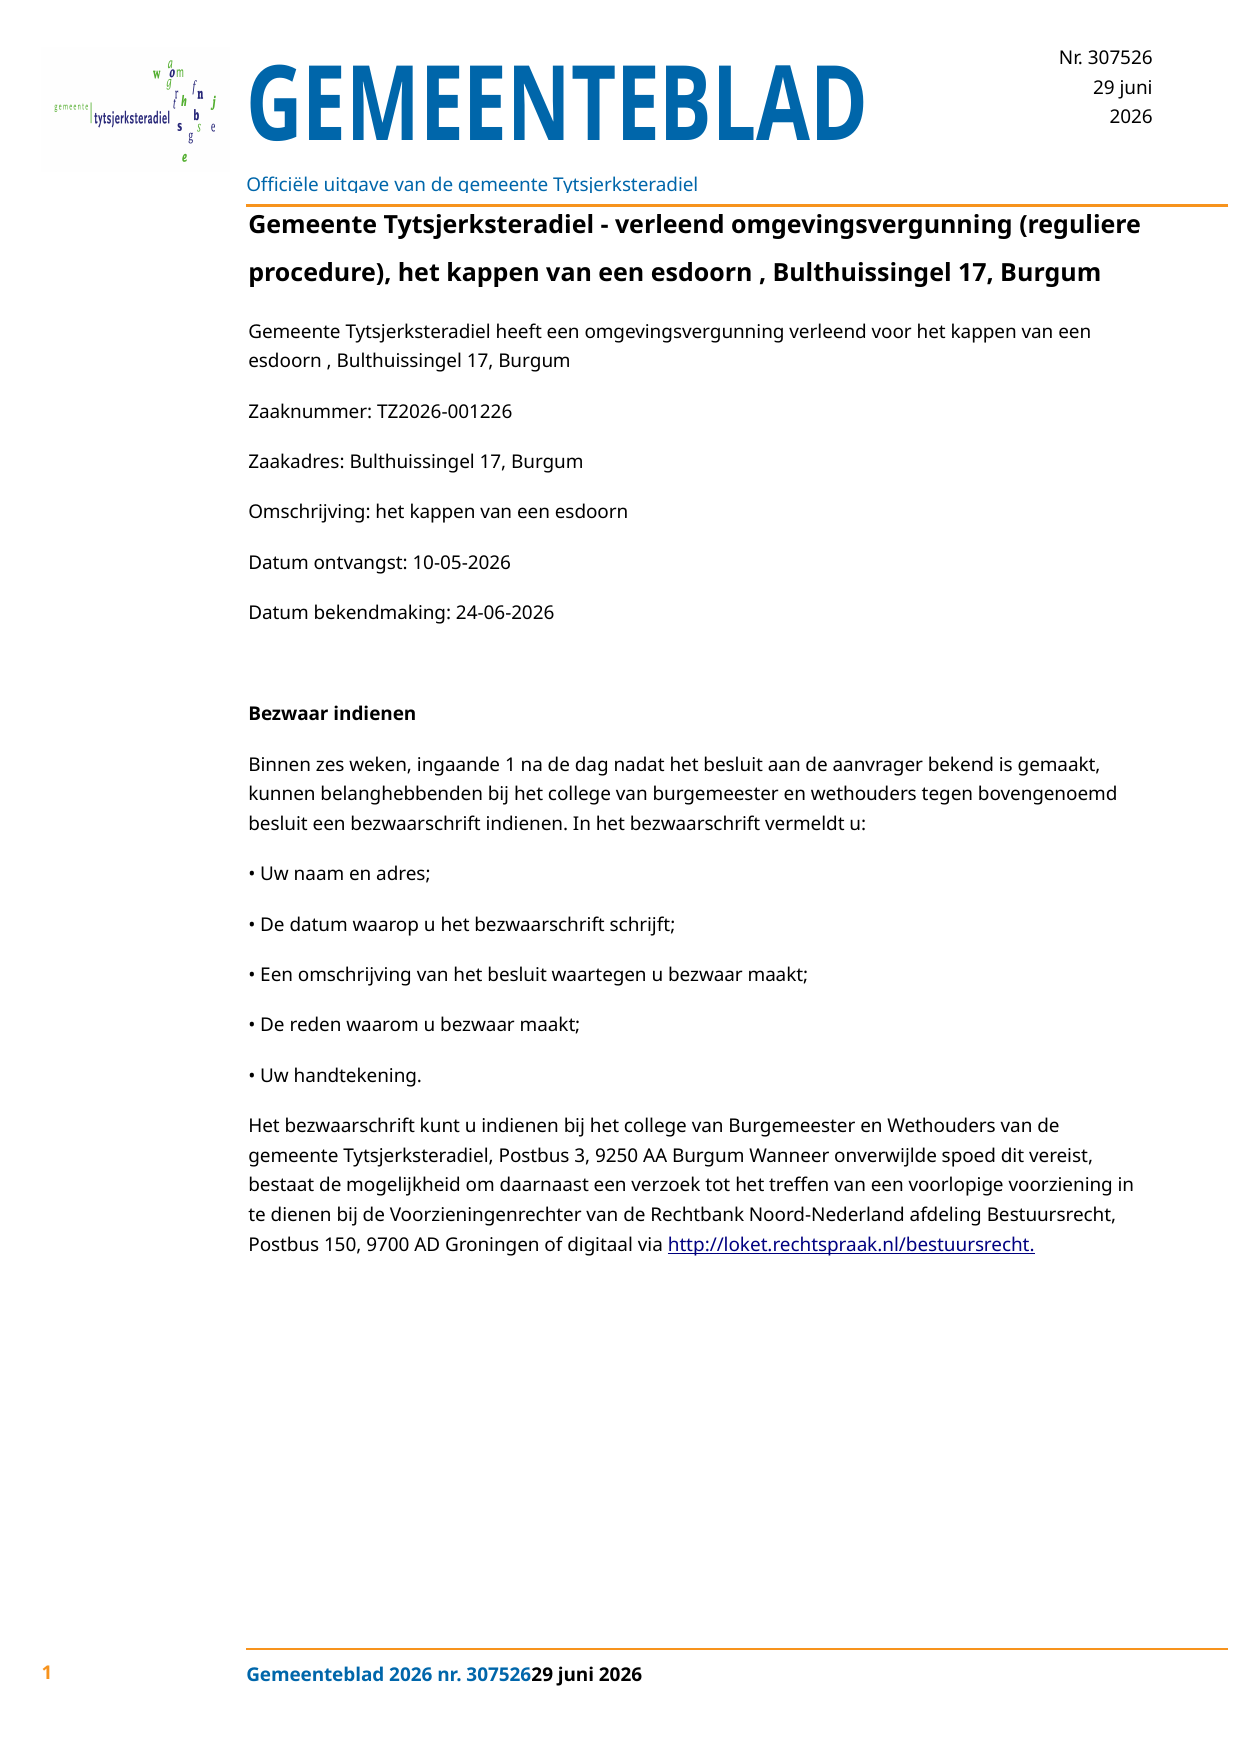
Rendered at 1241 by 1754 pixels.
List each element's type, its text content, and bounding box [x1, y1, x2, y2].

text Het bezwaarschrift kunt u indienen bij het college van Burgemeester en Wethouders van de gemeente Tytsjerksteradiel, Postbus 3, 9250 AA Burgum Wanneer onverwijlde spoed dit vereist, bestaat de mogelijkheid om daarnaast een verzoek tot het treffen van een voorlopige voorziening in te dienen bij de Voorzieningenrechter van de Rechtbank Noord-Nederland afdeling Bestuursrecht, Postbus 150, 9700 AD Groningen of digitaal via http://loket.rechtspraak.nl/bestuursrecht. [248, 1112, 1152, 1257]
text Gemeente Tytsjerksteradiel - verleend omgevingsvergunning (reguliere procedure), het kappen van een esdoorn , Bulthuissingel 17, Burgum [248, 207, 1152, 288]
text Binnen zes weken, ingaande 1 na de dag nadat het besluit aan de aanvrager bekend is gemaakt, kunnen belanghebbenden bij het college van burgemeester en wethouders tegen bovengenoemd besluit een bezwaarschrift indienen. In het bezwaarschrift vermeldt u: [248, 751, 1152, 836]
picture [41, 47, 231, 172]
text • Uw handtekening. [248, 1062, 1152, 1088]
text Datum ontvangst: 10-05-2026 [248, 549, 1152, 575]
text Zaakadres: Bulthuissingel 17, Burgum [248, 448, 1152, 474]
text Bezwaar indienen [248, 700, 1152, 726]
text Zaaknummer: TZ2026-001226 [248, 398, 1152, 424]
text • De datum waarop u het bezwaarschrift schrijft; [248, 911, 1152, 937]
text Datum bekendmaking: 24-06-2026 [248, 599, 1152, 625]
text • Een omschrijving van het besluit waartegen u bezwaar maakt; [248, 961, 1152, 987]
text • De reden waarom u bezwaar maakt; [248, 1012, 1152, 1037]
text Gemeente Tytsjerksteradiel heeft een omgevingsvergunning verleend voor het kappen van een esdoorn , Bulthuissingel 17, Burgum [248, 318, 1152, 373]
text • Uw naam en adres; [248, 860, 1152, 886]
text Omschrijving: het kappen van een esdoorn [248, 499, 1152, 524]
